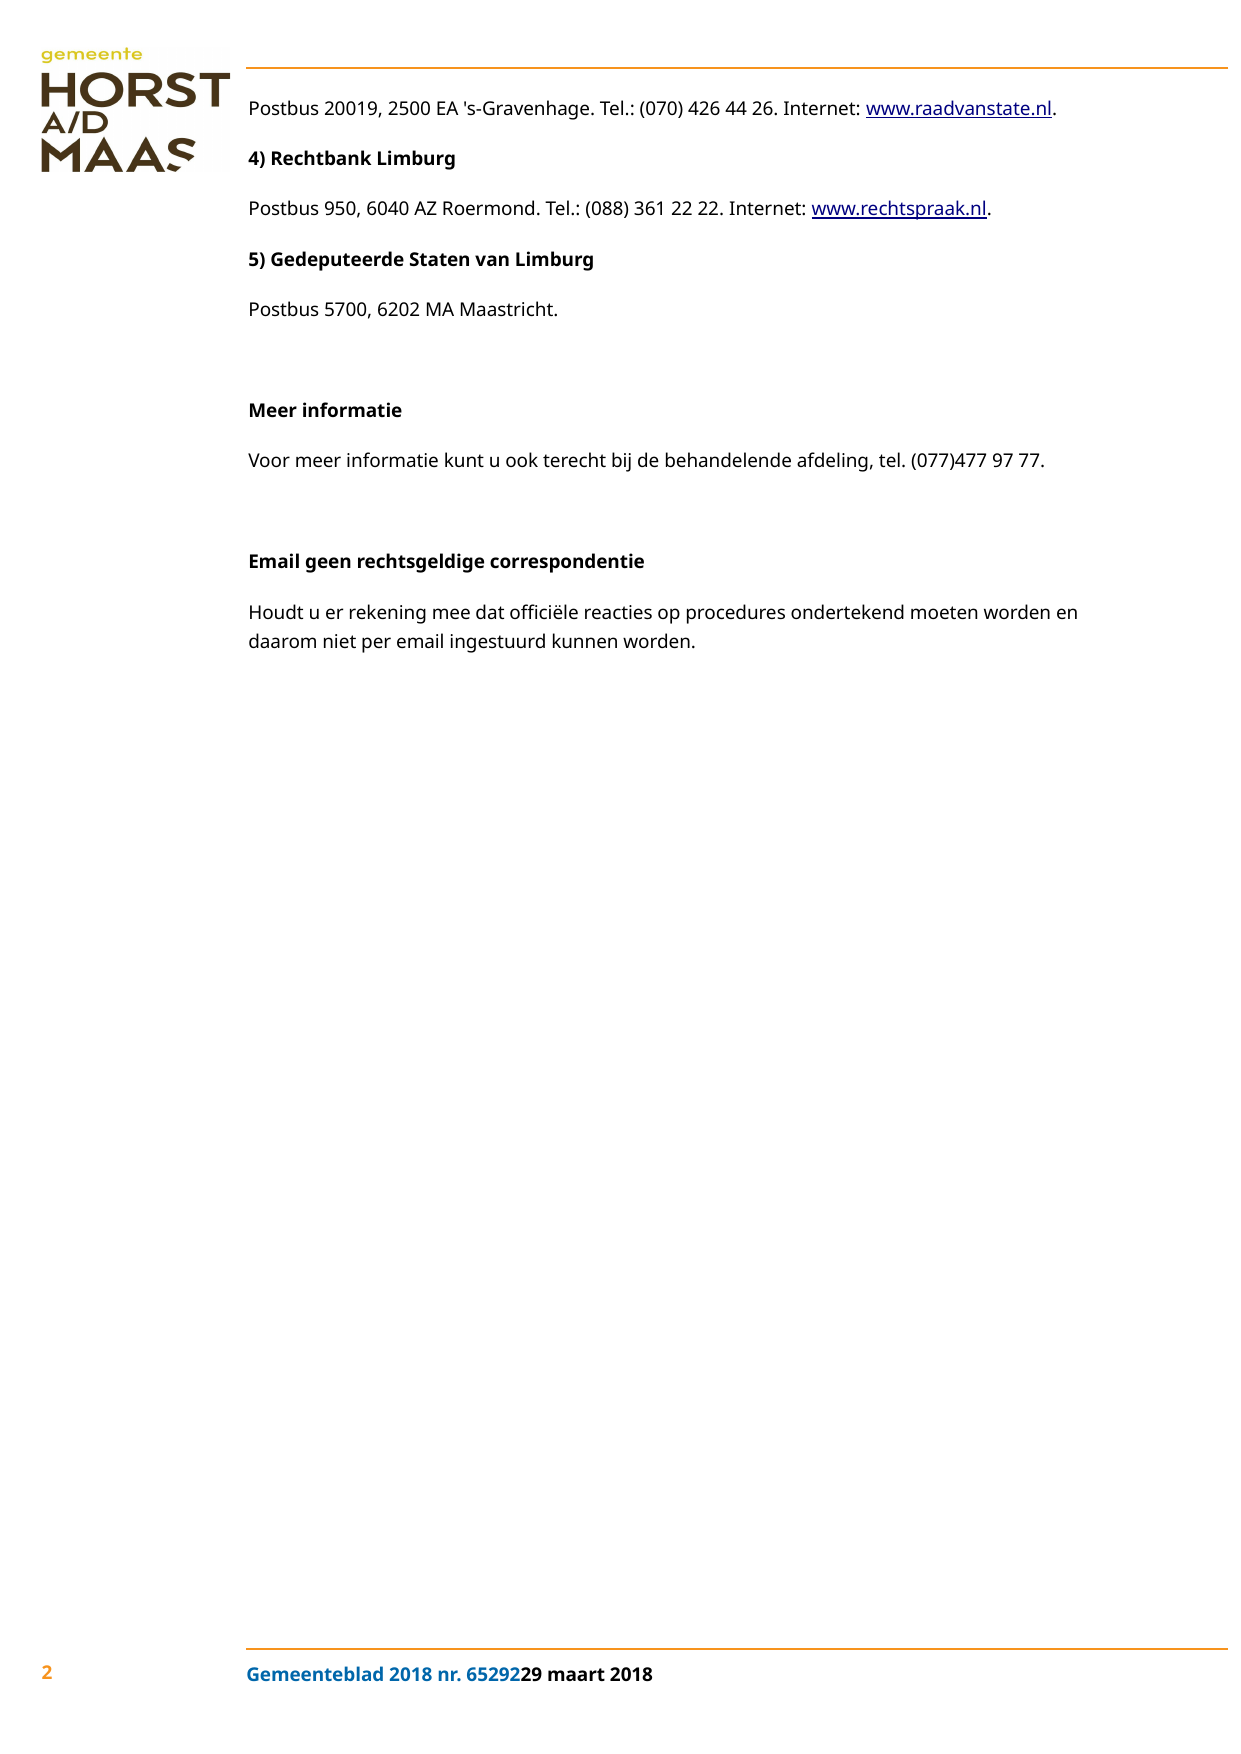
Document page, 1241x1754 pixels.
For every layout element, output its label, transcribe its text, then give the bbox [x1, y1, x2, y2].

text Email geen rechtsgeldige correspondentie [248, 548, 1152, 574]
text 4) Rechtbank Limburg [248, 145, 1152, 171]
text Postbus 5700, 6202 MA Maastricht. [248, 296, 1152, 322]
picture [41, 47, 231, 172]
text 5) Gedeputeerde Staten van Limburg [248, 246, 1152, 272]
text Houdt u er rekening mee dat officiële reacties op procedures ondertekend moeten worden en daarom niet per email ingestuurd kunnen worden. [248, 599, 1152, 654]
text Postbus 20019, 2500 EA 's-Gravenhage. Tel.: (070) 426 44 26. Internet: www.raadvanstate.nl. [248, 95, 1152, 121]
text Meer informatie [248, 397, 1152, 423]
text Voor meer informatie kunt u ook terecht bij de behandelende afdeling, tel. (077)477 97 77. [248, 448, 1152, 473]
text Postbus 950, 6040 AZ Roermond. Tel.: (088) 361 22 22. Internet: www.rechtspraak.nl. [248, 196, 1152, 221]
